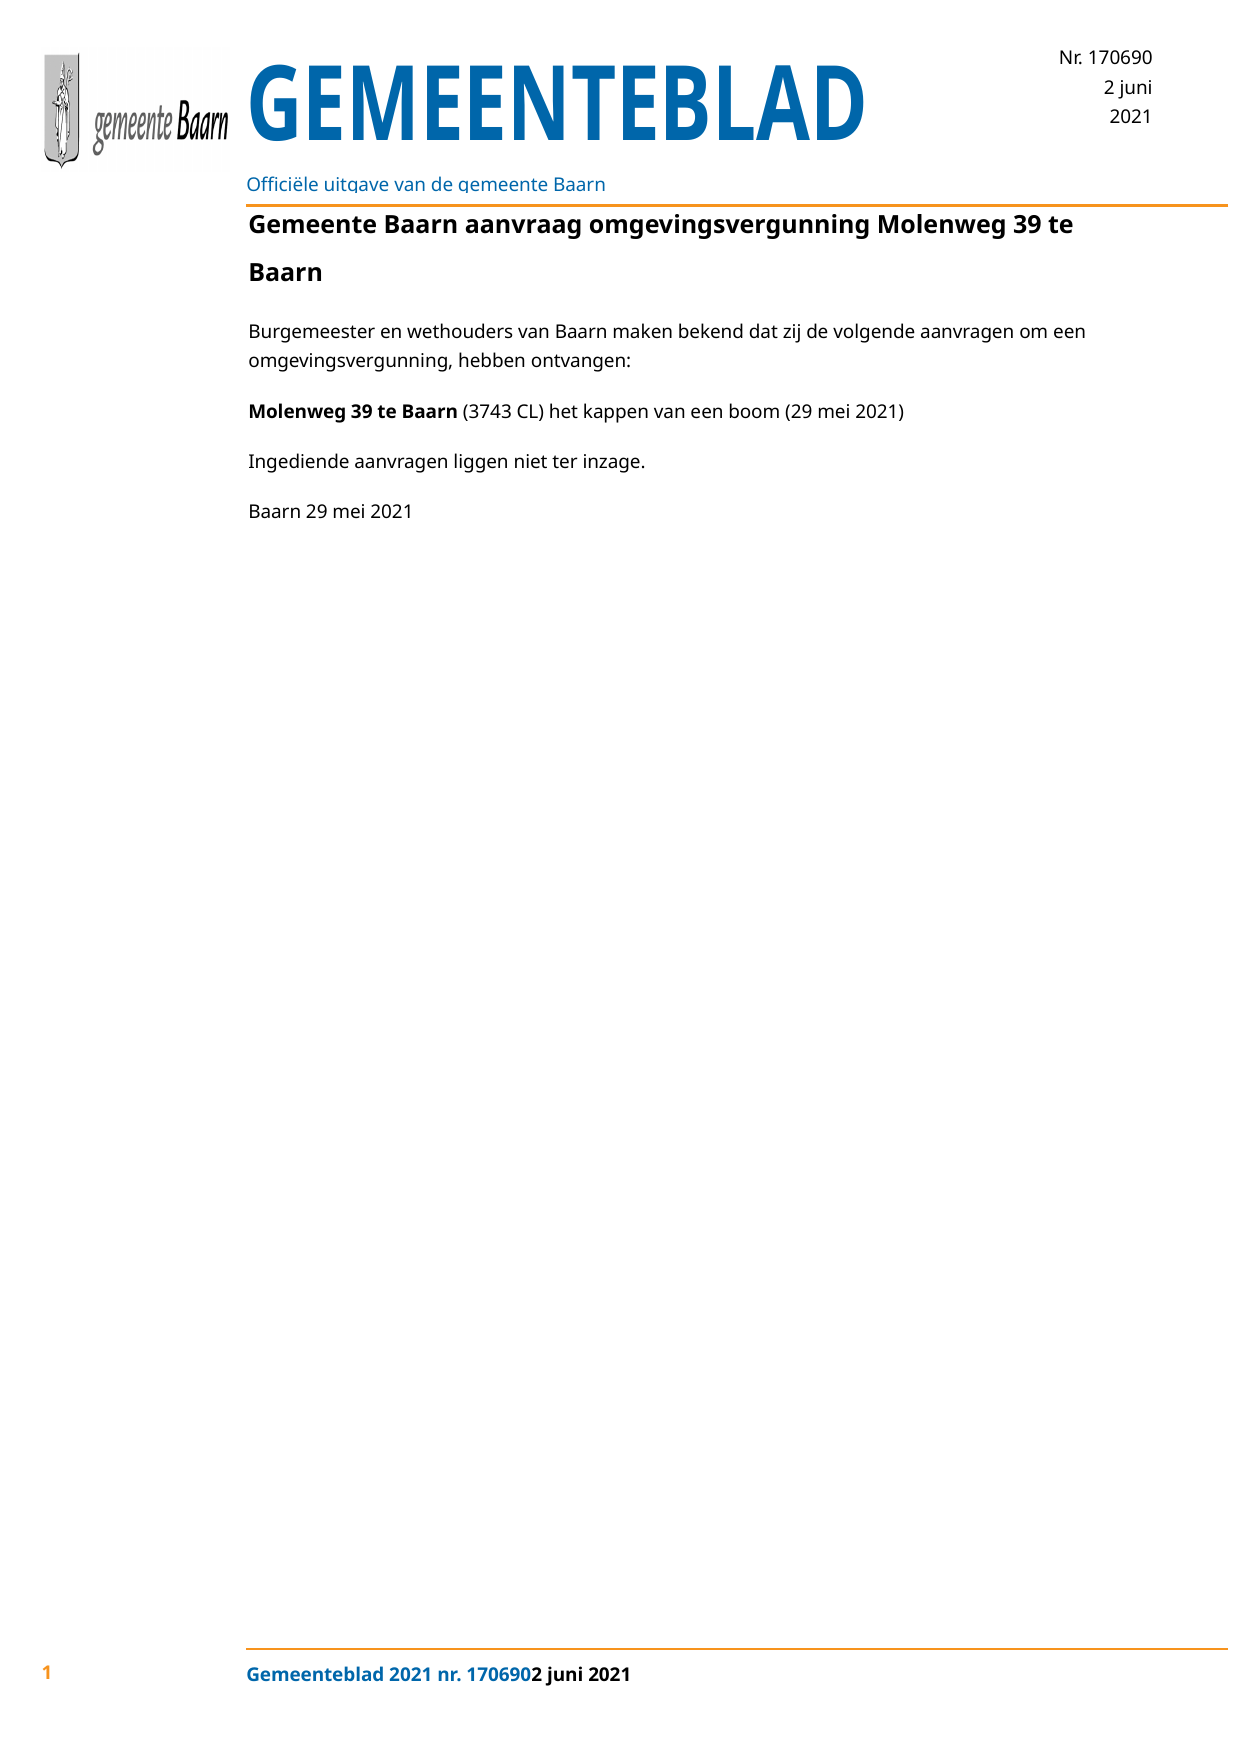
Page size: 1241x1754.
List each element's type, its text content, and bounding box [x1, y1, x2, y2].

text Baarn 29 mei 2021 [248, 499, 1152, 524]
text Burgemeester en wethouders van Baarn maken bekend dat zij de volgende aanvragen om een omgevingsvergunning, hebben ontvangen: [248, 318, 1152, 373]
text Ingediende aanvragen liggen niet ter inzage. [248, 448, 1152, 474]
text Molenweg 39 te Baarn (3743 CL) het kappen van een boom (29 mei 2021) [248, 398, 1152, 424]
text Gemeente Baarn aanvraag omgevingsvergunning Molenweg 39 te Baarn [248, 207, 1152, 288]
picture [41, 47, 231, 172]
